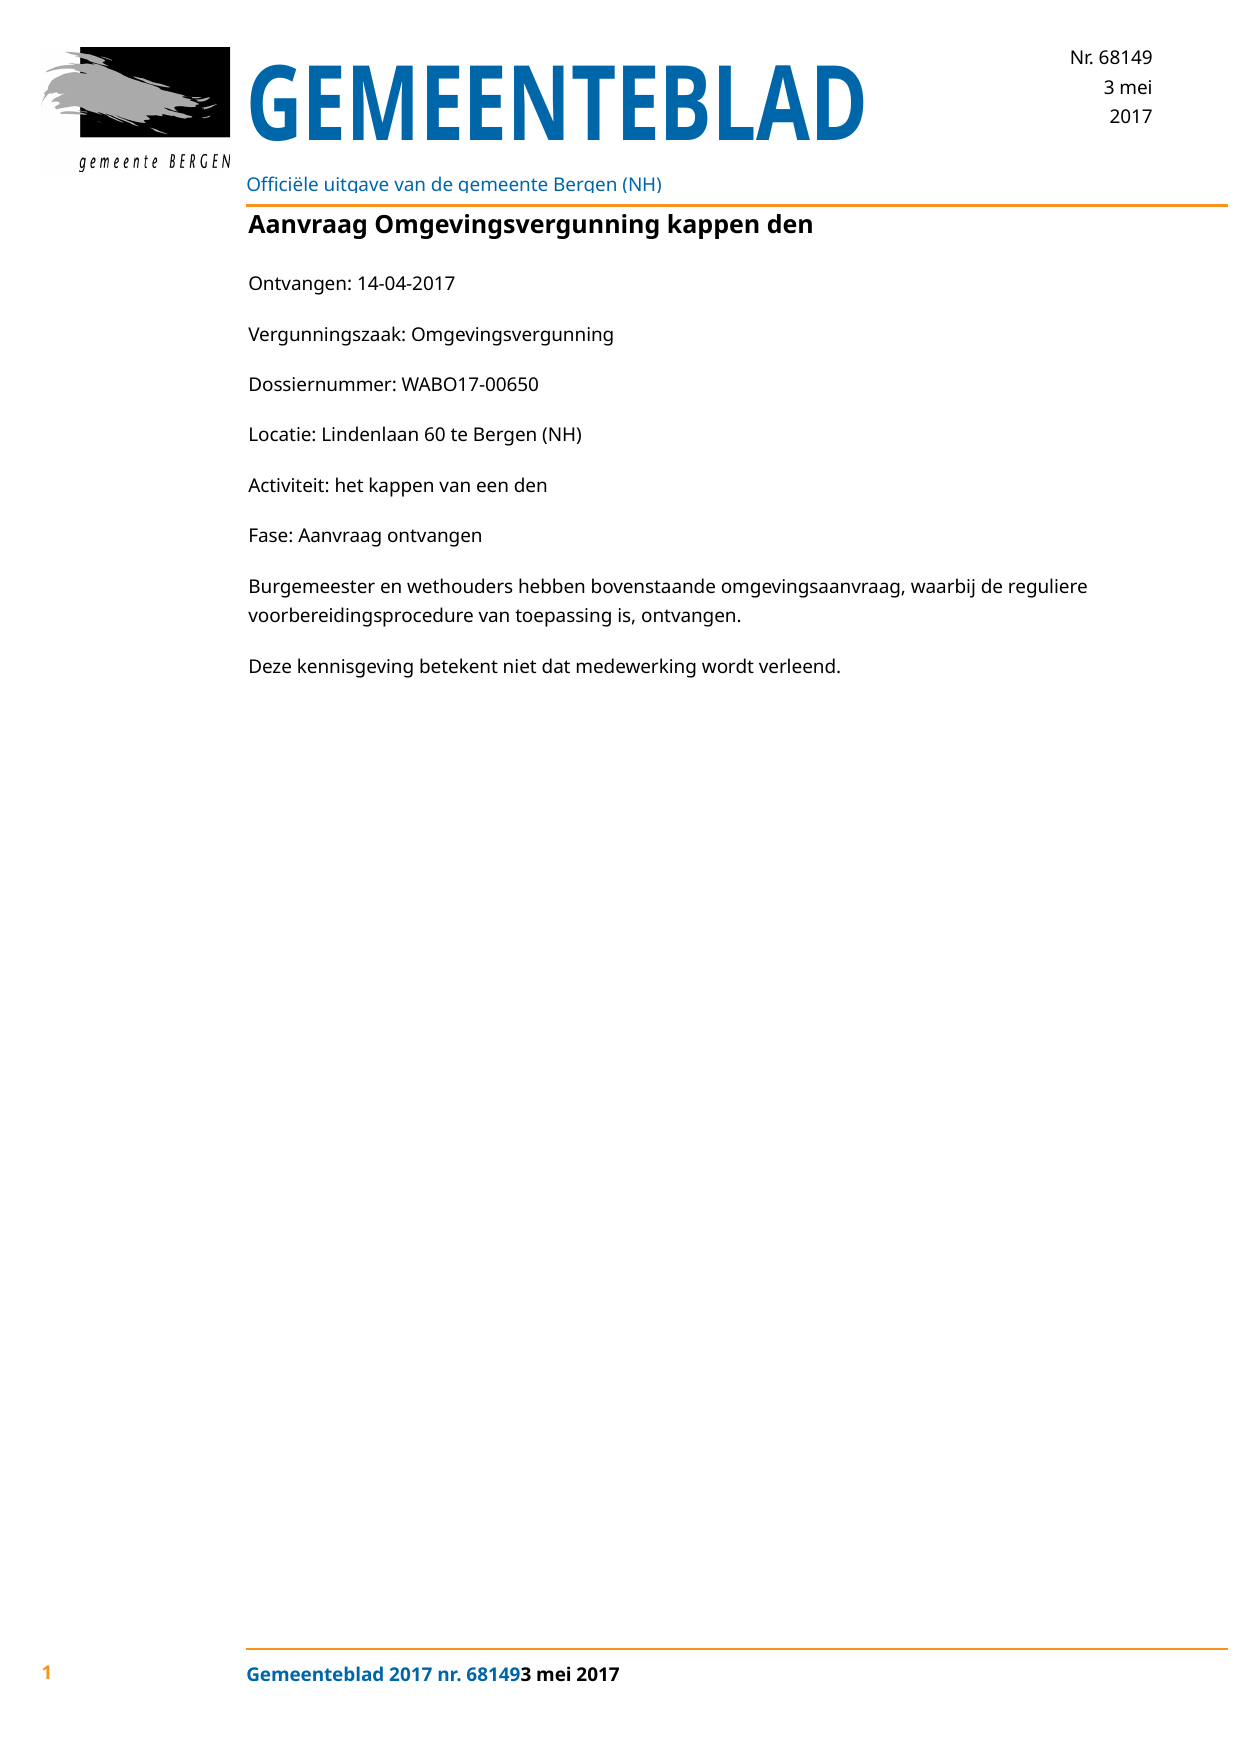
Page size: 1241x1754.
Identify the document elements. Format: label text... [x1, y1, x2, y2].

text Vergunningszaak: Omgevingsvergunning [248, 321, 1152, 346]
text Aanvraag Omgevingsvergunning kappen den [248, 207, 1152, 241]
picture [41, 47, 231, 172]
text Activiteit: het kappen van een den [248, 472, 1152, 498]
text Dossiernummer: WABO17-00650 [248, 371, 1152, 397]
text Locatie: Lindenlaan 60 te Bergen (NH) [248, 422, 1152, 447]
text Fase: Aanvraag ontvangen [248, 522, 1152, 548]
text Ontvangen: 14-04-2017 [248, 270, 1152, 296]
text Burgemeester en wethouders hebben bovenstaande omgevingsaanvraag, waarbij de reguliere voorbereidingsprocedure van toepassing is, ontvangen. [248, 573, 1152, 628]
text Deze kennisgeving betekent niet dat medewerking wordt verleend. [248, 653, 1152, 678]
